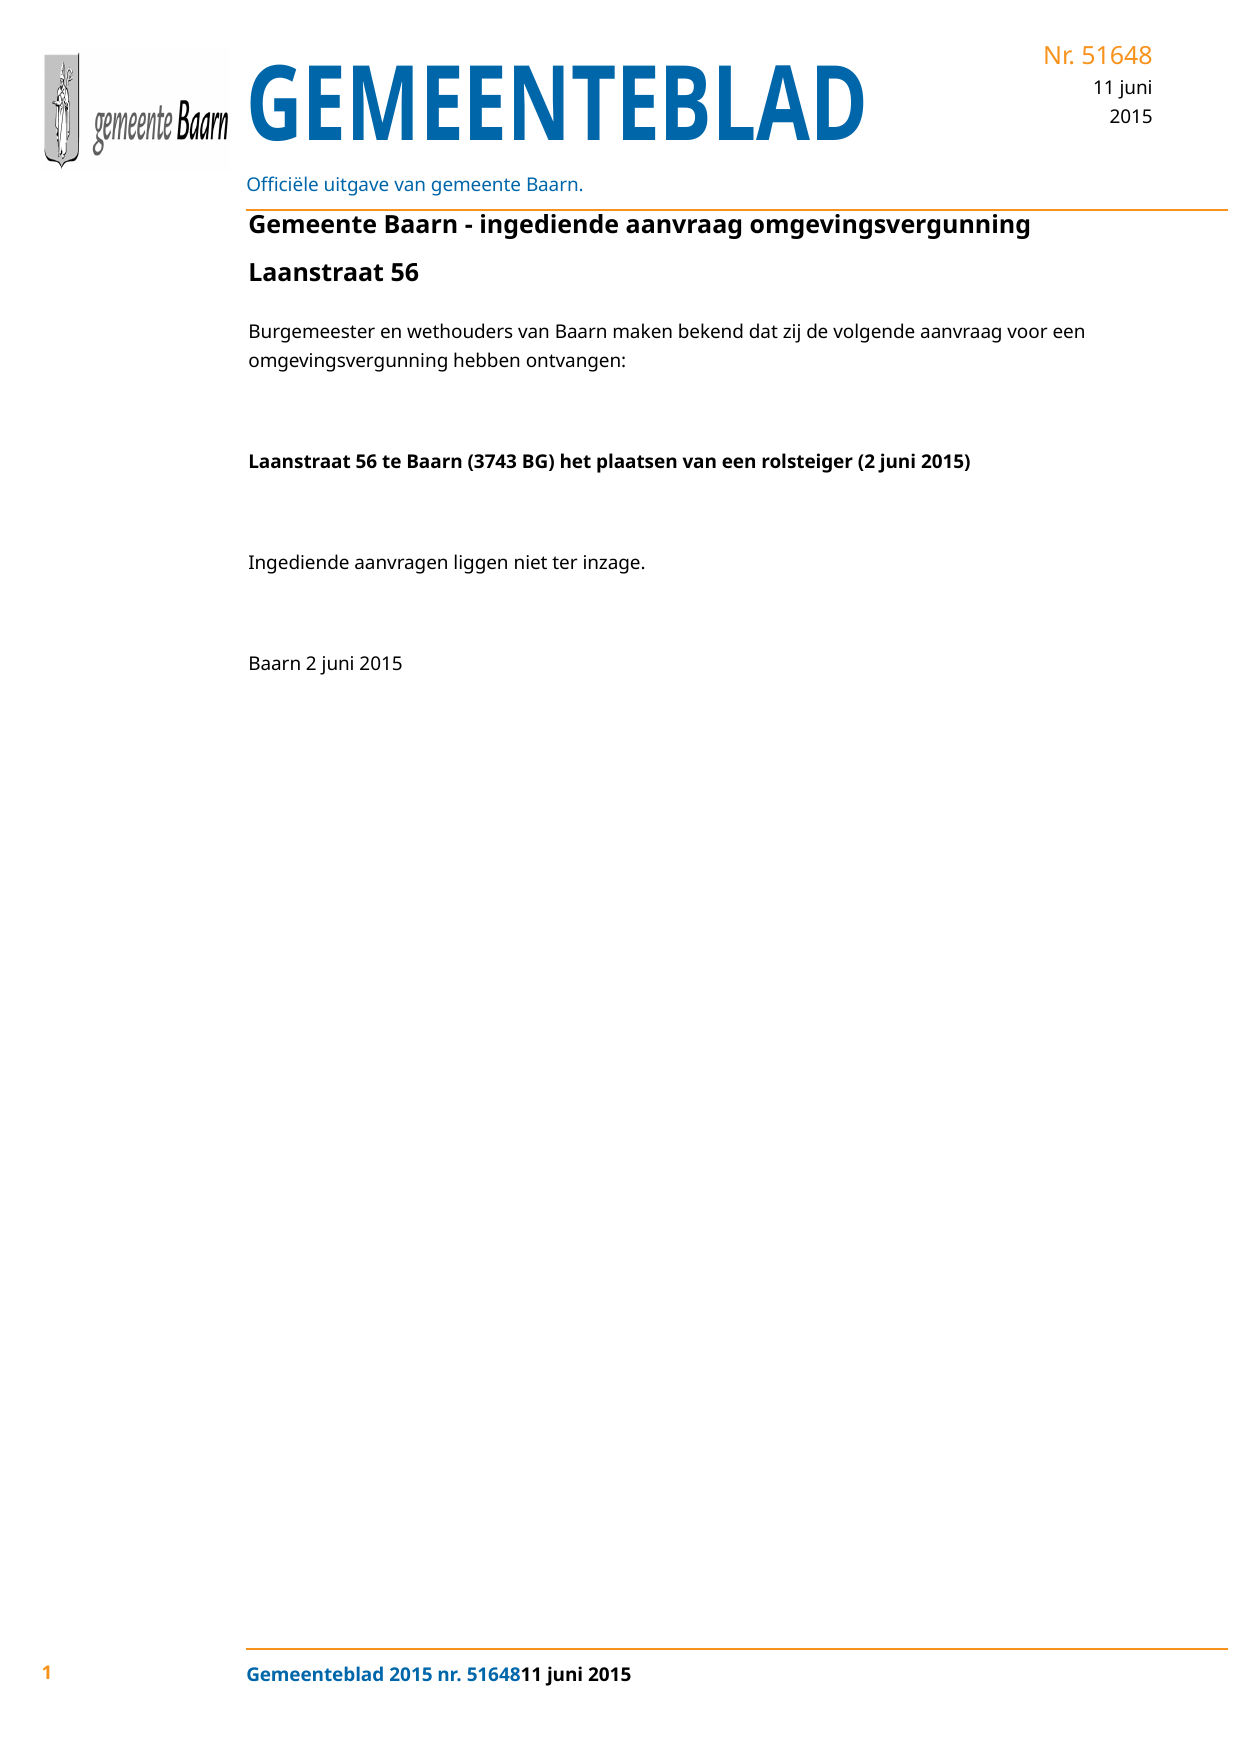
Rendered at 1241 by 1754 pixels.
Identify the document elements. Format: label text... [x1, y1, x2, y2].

picture [41, 47, 231, 172]
text Gemeente Baarn - ingediende aanvraag omgevingsvergunning Laanstraat 56 [248, 211, 1152, 288]
text Baarn 2 juni 2015 [248, 650, 1152, 676]
text Laanstraat 56 te Baarn (3743 BG) het plaatsen van een rolsteiger (2 juni 2015) [248, 448, 1152, 474]
text Ingediende aanvragen liggen niet ter inzage. [248, 549, 1152, 575]
text Burgemeester en wethouders van Baarn maken bekend dat zij de volgende aanvraag voor een omgevingsvergunning hebben ontvangen: [248, 318, 1152, 373]
